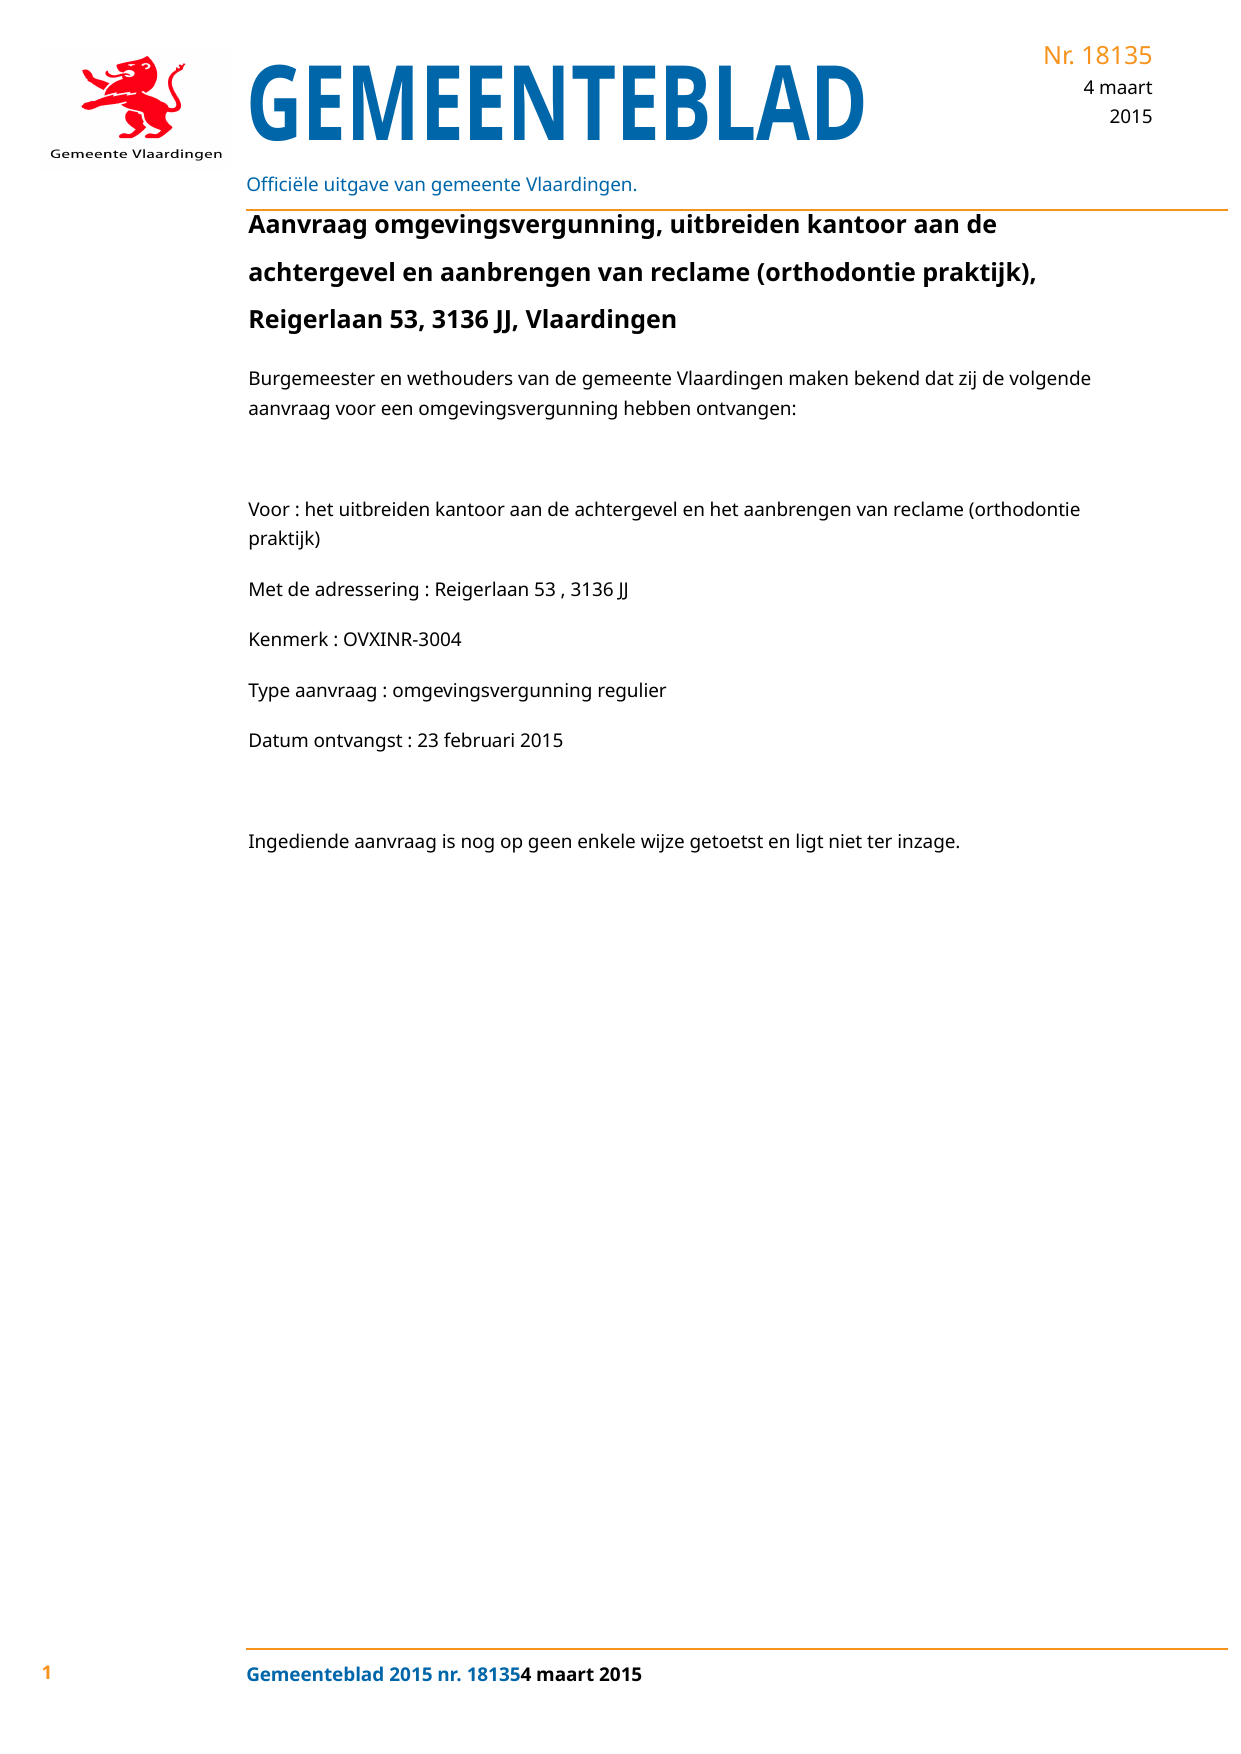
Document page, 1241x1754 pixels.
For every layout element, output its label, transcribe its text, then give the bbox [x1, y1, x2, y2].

picture [41, 47, 231, 172]
text Type aanvraag : omgevingsvergunning regulier [248, 677, 1152, 702]
text Datum ontvangst : 23 februari 2015 [248, 727, 1152, 753]
text Aanvraag omgevingsvergunning, uitbreiden kantoor aan de achtergevel en aanbrengen van reclame (orthodontie praktijk), Reigerlaan 53, 3136 JJ, Vlaardingen [248, 211, 1152, 336]
text Kenmerk : OVXINR-3004 [248, 626, 1152, 652]
text Met de adressering : Reigerlaan 53 , 3136 JJ [248, 576, 1152, 602]
text Voor : het uitbreiden kantoor aan de achtergevel en het aanbrengen van reclame (orthodontie praktijk) [248, 496, 1152, 551]
text Ingediende aanvraag is nog op geen enkele wijze getoetst en ligt niet ter inzage. [248, 828, 1152, 854]
text Burgemeester en wethouders van de gemeente Vlaardingen maken bekend dat zij de volgende aanvraag voor een omgevingsvergunning hebben ontvangen: [248, 366, 1152, 421]
